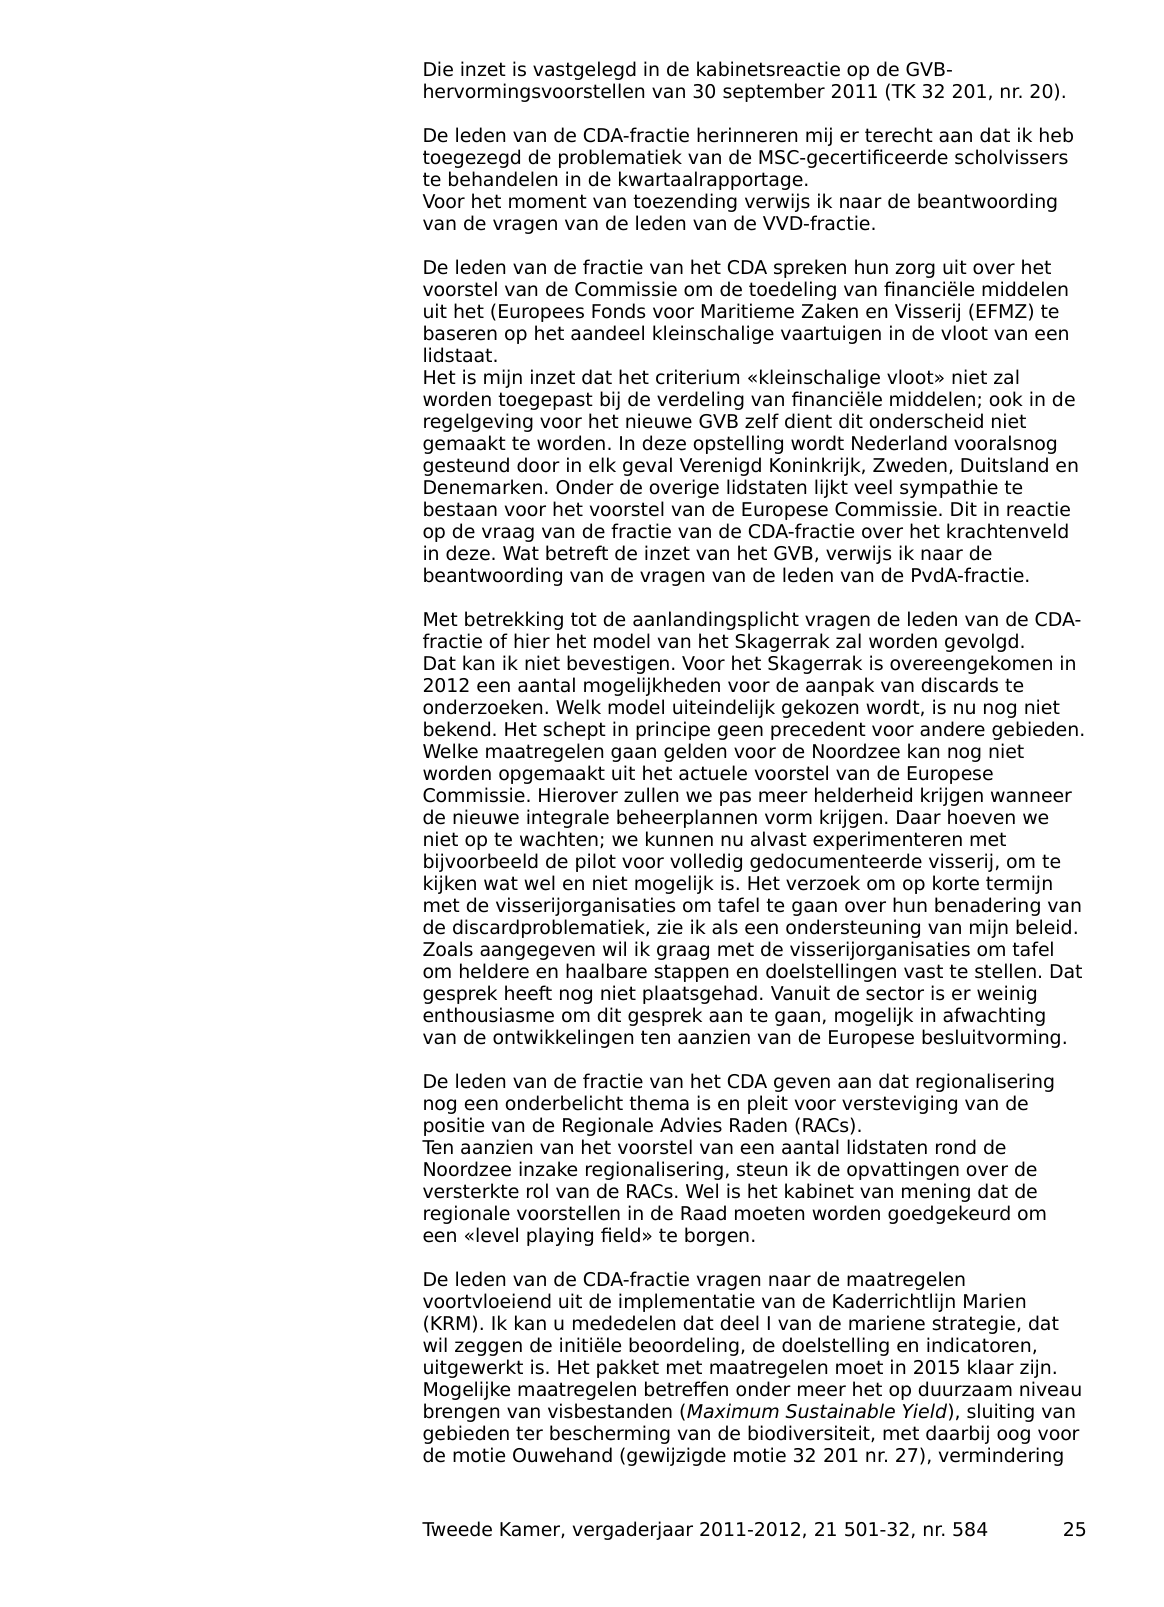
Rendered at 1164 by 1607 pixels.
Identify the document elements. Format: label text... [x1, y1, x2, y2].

text Met betrekking tot de aanlandingsplicht vragen de leden van de CDA-fractie of hier het model van het Skagerrak zal worden gevolgd. [422, 609, 1087, 653]
text De leden van de fractie van het CDA geven aan dat regionalisering nog een onderbelicht thema is en pleit voor versteviging van de positie van de Regionale Advies Raden (RACs). [422, 1071, 1087, 1137]
text Ten aanzien van het voorstel van een aantal lidstaten rond de Noordzee inzake regionalisering, steun ik de opvattingen over de versterkte rol van de RACs. Wel is het kabinet van mening dat de regionale voorstellen in de Raad moeten worden goedgekeurd om een «level playing field» te borgen. [422, 1137, 1087, 1247]
text De leden van de fractie van het CDA spreken hun zorg uit over het voorstel van de Commissie om de toedeling van financiële middelen uit het (Europees Fonds voor Maritieme Zaken en Visserij (EFMZ) te baseren op het aandeel kleinschalige vaartuigen in de vloot van een lidstaat. [422, 257, 1087, 367]
text Voor het moment van toezending verwijs ik naar de beantwoording van de vragen van de leden van de VVD-fractie. [422, 191, 1087, 235]
text De leden van de CDA-fractie herinneren mij er terecht aan dat ik heb toegezegd de problematiek van de MSC-gecertificeerde scholvissers te behandelen in de kwartaalrapportage. [422, 125, 1087, 191]
text Dat kan ik niet bevestigen. Voor het Skagerrak is overeengekomen in 2012 een aantal mogelijkheden voor de aanpak van discards te onderzoeken. Welk model uiteindelijk gekozen wordt, is nu nog niet bekend. Het schept in principe geen precedent voor andere gebieden. [422, 653, 1087, 741]
text De leden van de CDA-fractie vragen naar de maatregelen voortvloeiend uit de implementatie van de Kaderrichtlijn Marien (KRM). Ik kan u mededelen dat deel I van de mariene strategie, dat wil zeggen de initiële beoordeling, de doelstelling en indicatoren, uitgewerkt is. Het pakket met maatregelen moet in 2015 klaar zijn. Mogelijke maatregelen betreffen onder meer het op duurzaam niveau brengen van visbestanden (Maximum Sustainable Yield), sluiting van gebieden ter bescherming van de biodiversiteit, met daarbij oog voor de motie Ouwehand (gewijzigde motie 32 201 nr. 27), vermindering [422, 1269, 1087, 1467]
text Welke maatregelen gaan gelden voor de Noordzee kan nog niet worden opgemaakt uit het actuele voorstel van de Europese Commissie. Hierover zullen we pas meer helderheid krijgen wanneer de nieuwe integrale beheerplannen vorm krijgen. Daar hoeven we niet op te wachten; we kunnen nu alvast experimenteren met bijvoorbeeld de pilot voor volledig gedocumenteerde visserij, om te kijken wat wel en niet mogelijk is. Het verzoek om op korte termijn met de visserijorganisaties om tafel te gaan over hun benadering van de discardproblematiek, zie ik als een ondersteuning van mijn beleid. Zoals aangegeven wil ik graag met de visserijorganisaties om tafel om heldere en haalbare stappen en doelstellingen vast te stellen. Dat gesprek heeft nog niet plaatsgehad. Vanuit de sector is er weinig enthousiasme om dit gesprek aan te gaan, mogelijk in afwachting van de ontwikkelingen ten aanzien van de Europese besluitvorming. [422, 741, 1087, 1049]
text Het is mijn inzet dat het criterium «kleinschalige vloot» niet zal worden toegepast bij de verdeling van financiële middelen; ook in de regelgeving voor het nieuwe GVB zelf dient dit onderscheid niet gemaakt te worden. In deze opstelling wordt Nederland vooralsnog gesteund door in elk geval Verenigd Koninkrijk, Zweden, Duitsland en Denemarken. Onder de overige lidstaten lijkt veel sympathie te bestaan voor het voorstel van de Europese Commissie. Dit in reactie op de vraag van de fractie van de CDA-fractie over het krachtenveld in deze. Wat betreft de inzet van het GVB, verwijs ik naar de beantwoording van de vragen van de leden van de PvdA-fractie. [422, 367, 1087, 587]
text Die inzet is vastgelegd in de kabinetsreactie op de GVB-hervormingsvoorstellen van 30 september 2011 (TK 32 201, nr. 20). [422, 59, 1087, 103]
